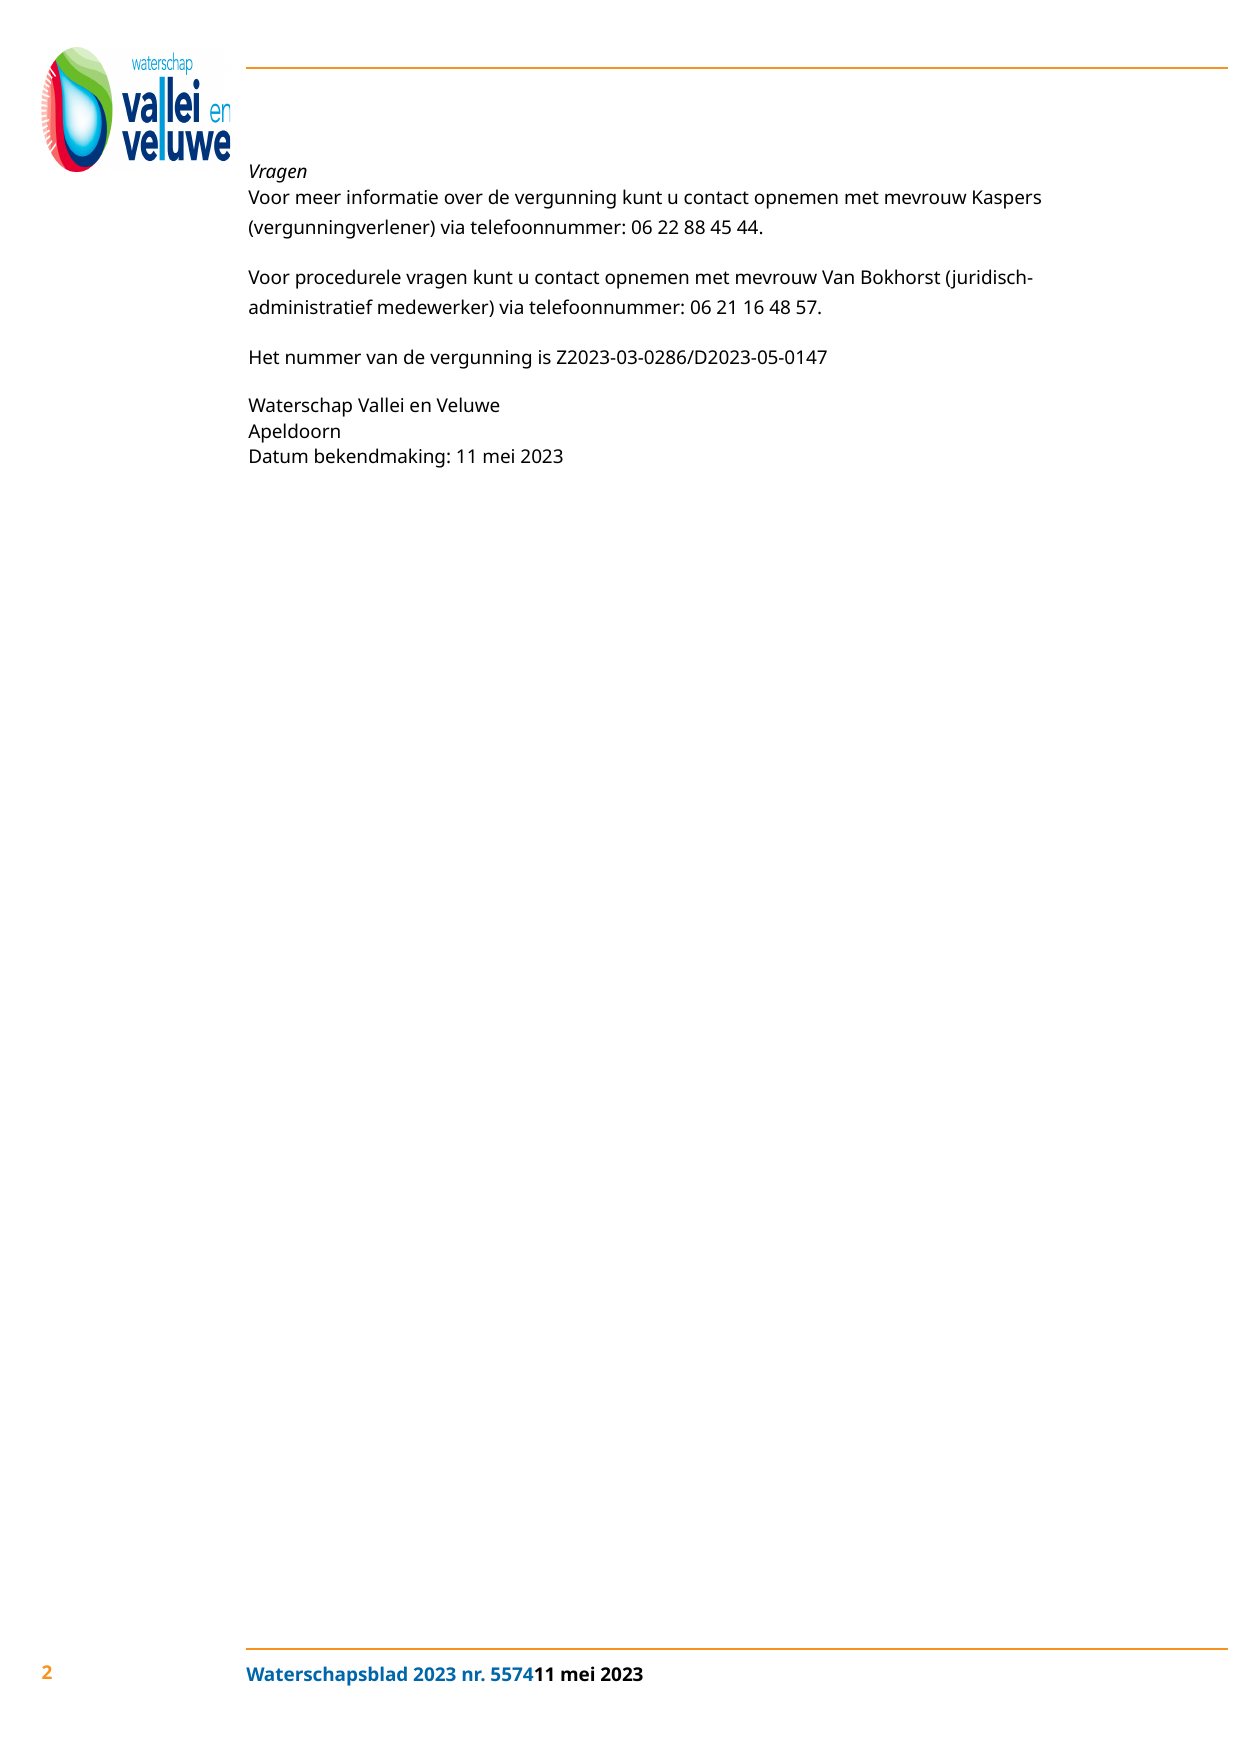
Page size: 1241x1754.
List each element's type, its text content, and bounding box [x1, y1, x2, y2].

text Waterschap Vallei en Veluwe [248, 392, 1152, 418]
text Datum bekendmaking: 11 mei 2023 [248, 444, 1152, 469]
text Voor procedurele vragen kunt u contact opnemen met mevrouw Van Bokhorst (juridisch-administratief medewerker) via telefoonnummer: 06 21 16 48 57. [248, 264, 1152, 320]
text Apeldoorn [248, 418, 1152, 444]
text Het nummer van de vergunning is Z2023-03-0286/D2023-05-0147 [248, 344, 1152, 370]
text Voor meer informatie over de vergunning kunt u contact opnemen met mevrouw Kaspers (vergunningverlener) via telefoonnummer: 06 22 88 45 44. [248, 184, 1152, 240]
picture [41, 47, 231, 172]
text Vragen [248, 159, 1152, 184]
